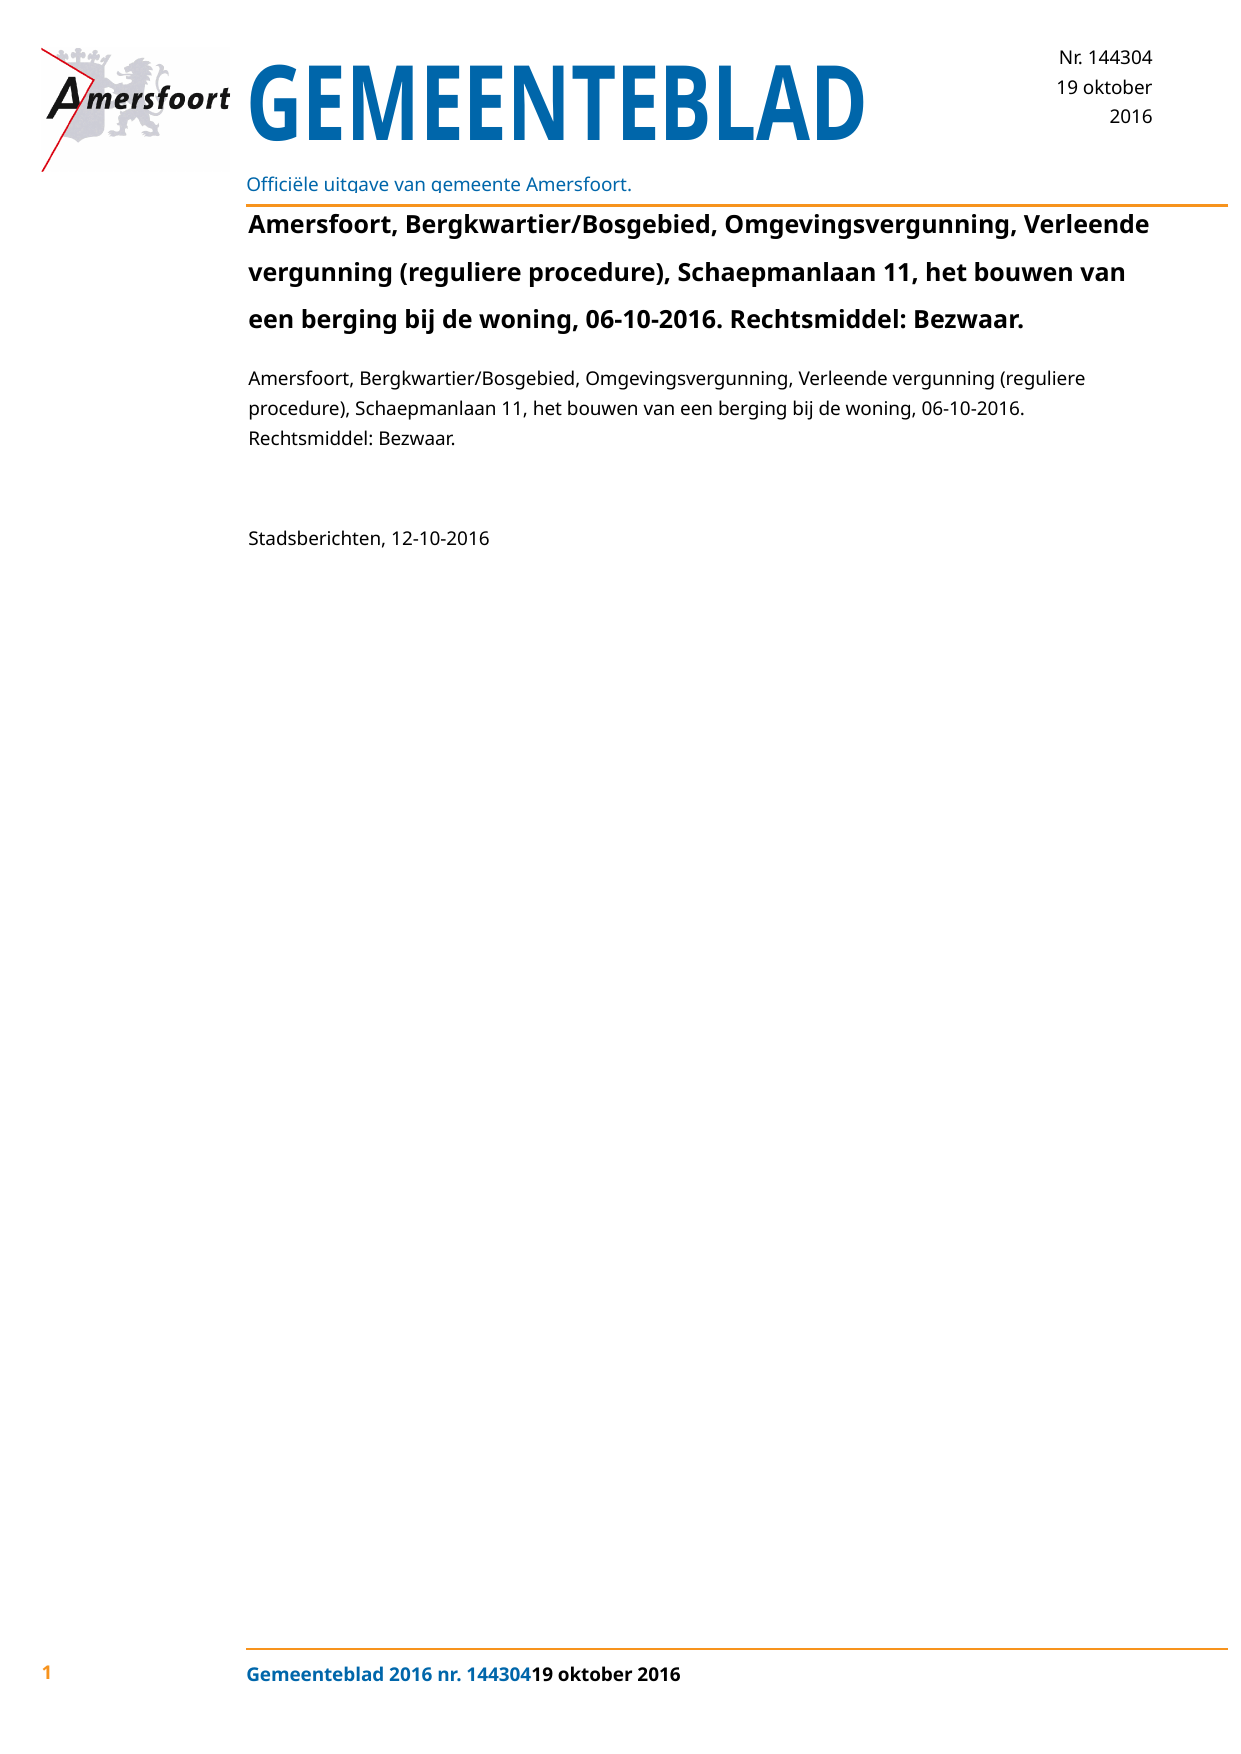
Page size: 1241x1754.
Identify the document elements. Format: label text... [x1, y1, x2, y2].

text Stadsberichten, 12-10-2016 [248, 526, 1152, 551]
text Amersfoort, Bergkwartier/Bosgebied, Omgevingsvergunning, Verleende vergunning (reguliere procedure), Schaepmanlaan 11, het bouwen van een berging bij de woning, 06-10-2016. Rechtsmiddel: Bezwaar. [248, 366, 1152, 450]
text Amersfoort, Bergkwartier/Bosgebied, Omgevingsvergunning, Verleende vergunning (reguliere procedure), Schaepmanlaan 11, het bouwen van een berging bij de woning, 06-10-2016. Rechtsmiddel: Bezwaar. [248, 207, 1152, 336]
picture [41, 47, 231, 172]
